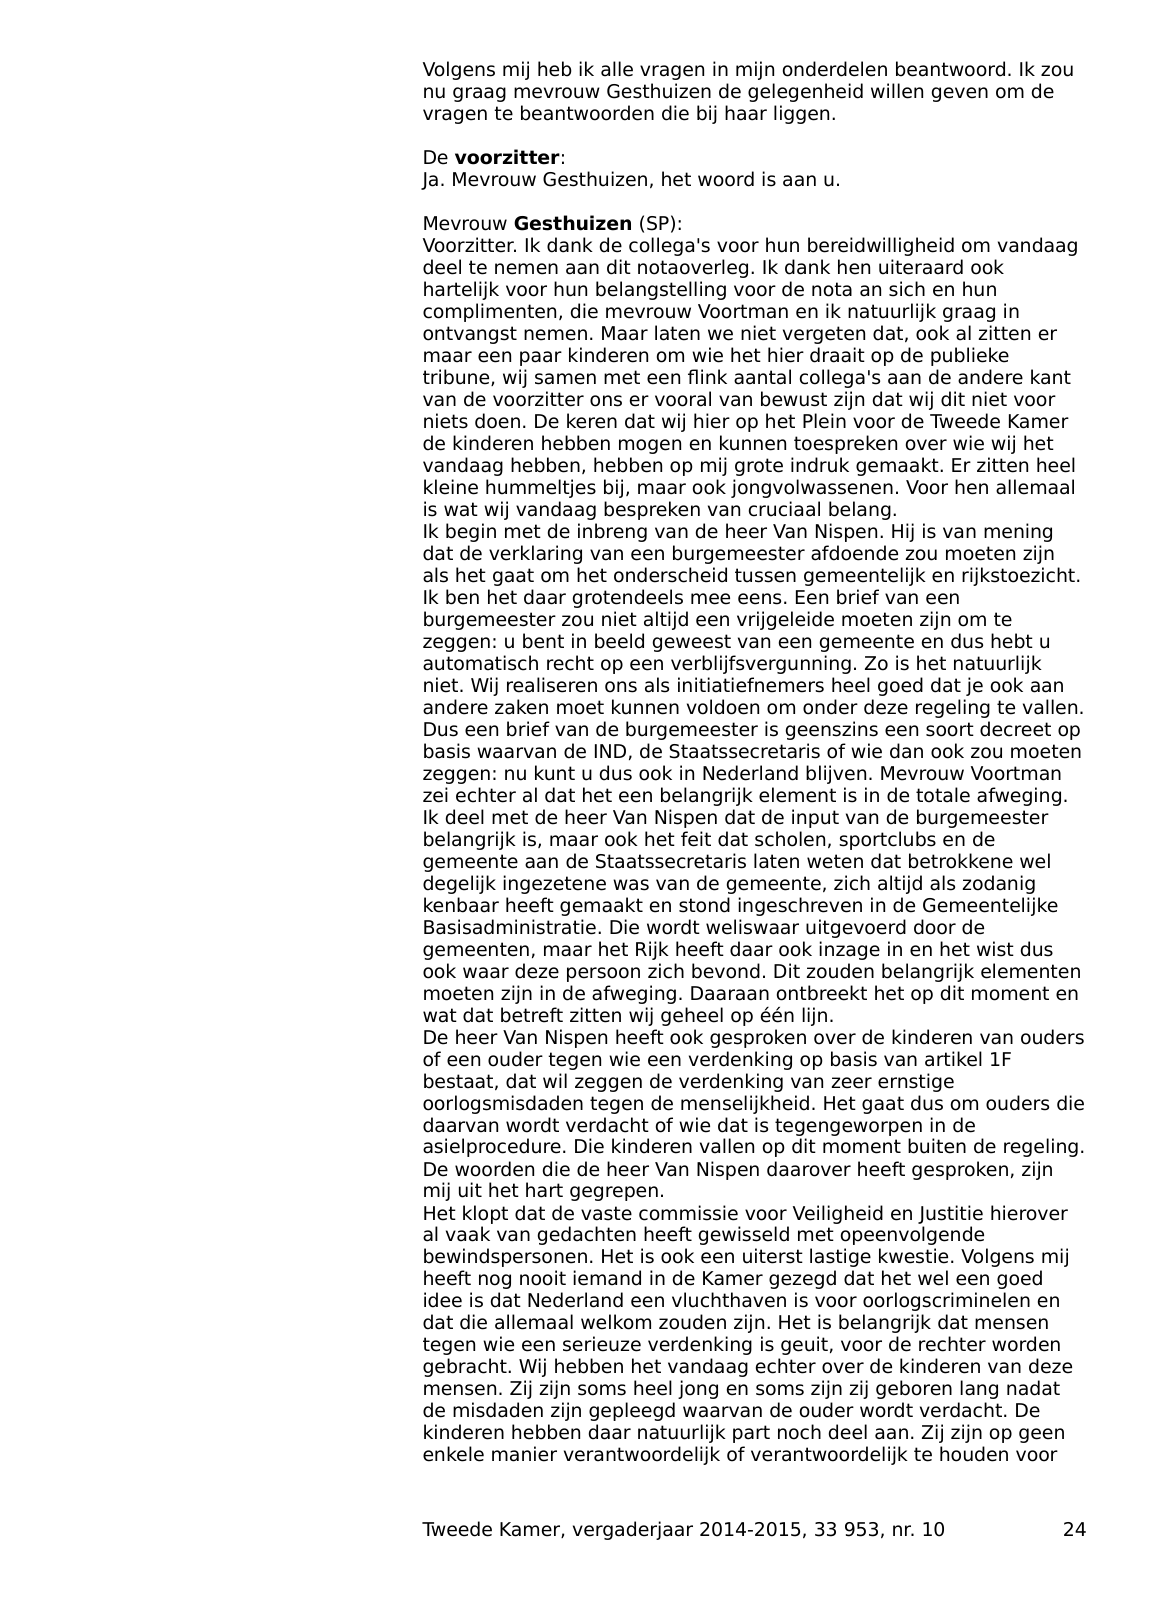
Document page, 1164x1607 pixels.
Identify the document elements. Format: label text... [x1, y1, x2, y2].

text De voorzitter: [422, 147, 1087, 169]
text Mevrouw Gesthuizen (SP): [422, 213, 1087, 235]
text Voorzitter. Ik dank de collega's voor hun bereidwilligheid om vandaag deel te nemen aan dit notaoverleg. Ik dank hen uiteraard ook hartelijk voor hun belangstelling voor de nota an sich en hun complimenten, die mevrouw Voortman en ik natuurlijk graag in ontvangst nemen. Maar laten we niet vergeten dat, ook al zitten er maar een paar kinderen om wie het hier draait op de publieke tribune, wij samen met een flink aantal collega's aan de andere kant van de voorzitter ons er vooral van bewust zijn dat wij dit niet voor niets doen. De keren dat wij hier op het Plein voor de Tweede Kamer de kinderen hebben mogen en kunnen toespreken over wie wij het vandaag hebben, hebben op mij grote indruk gemaakt. Er zitten heel kleine hummeltjes bij, maar ook jongvolwassenen. Voor hen allemaal is wat wij vandaag bespreken van cruciaal belang. [422, 235, 1087, 521]
text Volgens mij heb ik alle vragen in mijn onderdelen beantwoord. Ik zou nu graag mevrouw Gesthuizen de gelegenheid willen geven om de vragen te beantwoorden die bij haar liggen. [422, 59, 1087, 125]
text Ja. Mevrouw Gesthuizen, het woord is aan u. [422, 169, 1087, 191]
text Ik begin met de inbreng van de heer Van Nispen. Hij is van mening dat de verklaring van een burgemeester afdoende zou moeten zijn als het gaat om het onderscheid tussen gemeentelijk en rijkstoezicht. Ik ben het daar grotendeels mee eens. Een brief van een burgemeester zou niet altijd een vrijgeleide moeten zijn om te zeggen: u bent in beeld geweest van een gemeente en dus hebt u automatisch recht op een verblijfsvergunning. Zo is het natuurlijk niet. Wij realiseren ons als initiatiefnemers heel goed dat je ook aan andere zaken moet kunnen voldoen om onder deze regeling te vallen. Dus een brief van de burgemeester is geenszins een soort decreet op basis waarvan de IND, de Staatssecretaris of wie dan ook zou moeten zeggen: nu kunt u dus ook in Nederland blijven. Mevrouw Voortman zei echter al dat het een belangrijk element is in de totale afweging. Ik deel met de heer Van Nispen dat de input van de burgemeester belangrijk is, maar ook het feit dat scholen, sportclubs en de gemeente aan de Staatssecretaris laten weten dat betrokkene wel degelijk ingezetene was van de gemeente, zich altijd als zodanig kenbaar heeft gemaakt en stond ingeschreven in de Gemeentelijke Basisadministratie. Die wordt weliswaar uitgevoerd door de gemeenten, maar het Rijk heeft daar ook inzage in en het wist dus ook waar deze persoon zich bevond. Dit zouden belangrijk elementen moeten zijn in de afweging. Daaraan ontbreekt het op dit moment en wat dat betreft zitten wij geheel op één lijn. [422, 521, 1087, 1027]
text De heer Van Nispen heeft ook gesproken over de kinderen van ouders of een ouder tegen wie een verdenking op basis van artikel 1F bestaat, dat wil zeggen de verdenking van zeer ernstige oorlogsmisdaden tegen de menselijkheid. Het gaat dus om ouders die daarvan wordt verdacht of wie dat is tegengeworpen in de asielprocedure. Die kinderen vallen op dit moment buiten de regeling. De woorden die de heer Van Nispen daarover heeft gesproken, zijn mij uit het hart gegrepen. [422, 1027, 1087, 1202]
text Het klopt dat de vaste commissie voor Veiligheid en Justitie hierover al vaak van gedachten heeft gewisseld met opeenvolgende bewindspersonen. Het is ook een uiterst lastige kwestie. Volgens mij heeft nog nooit iemand in de Kamer gezegd dat het wel een goed idee is dat Nederland een vluchthaven is voor oorlogscriminelen en dat die allemaal welkom zouden zijn. Het is belangrijk dat mensen tegen wie een serieuze verdenking is geuit, voor de rechter worden gebracht. Wij hebben het vandaag echter over de kinderen van deze mensen. Zij zijn soms heel jong en soms zijn zij geboren lang nadat de misdaden zijn gepleegd waarvan de ouder wordt verdacht. De kinderen hebben daar natuurlijk part noch deel aan. Zij zijn op geen enkele manier verantwoordelijk of verantwoordelijk te houden voor [422, 1202, 1087, 1466]
